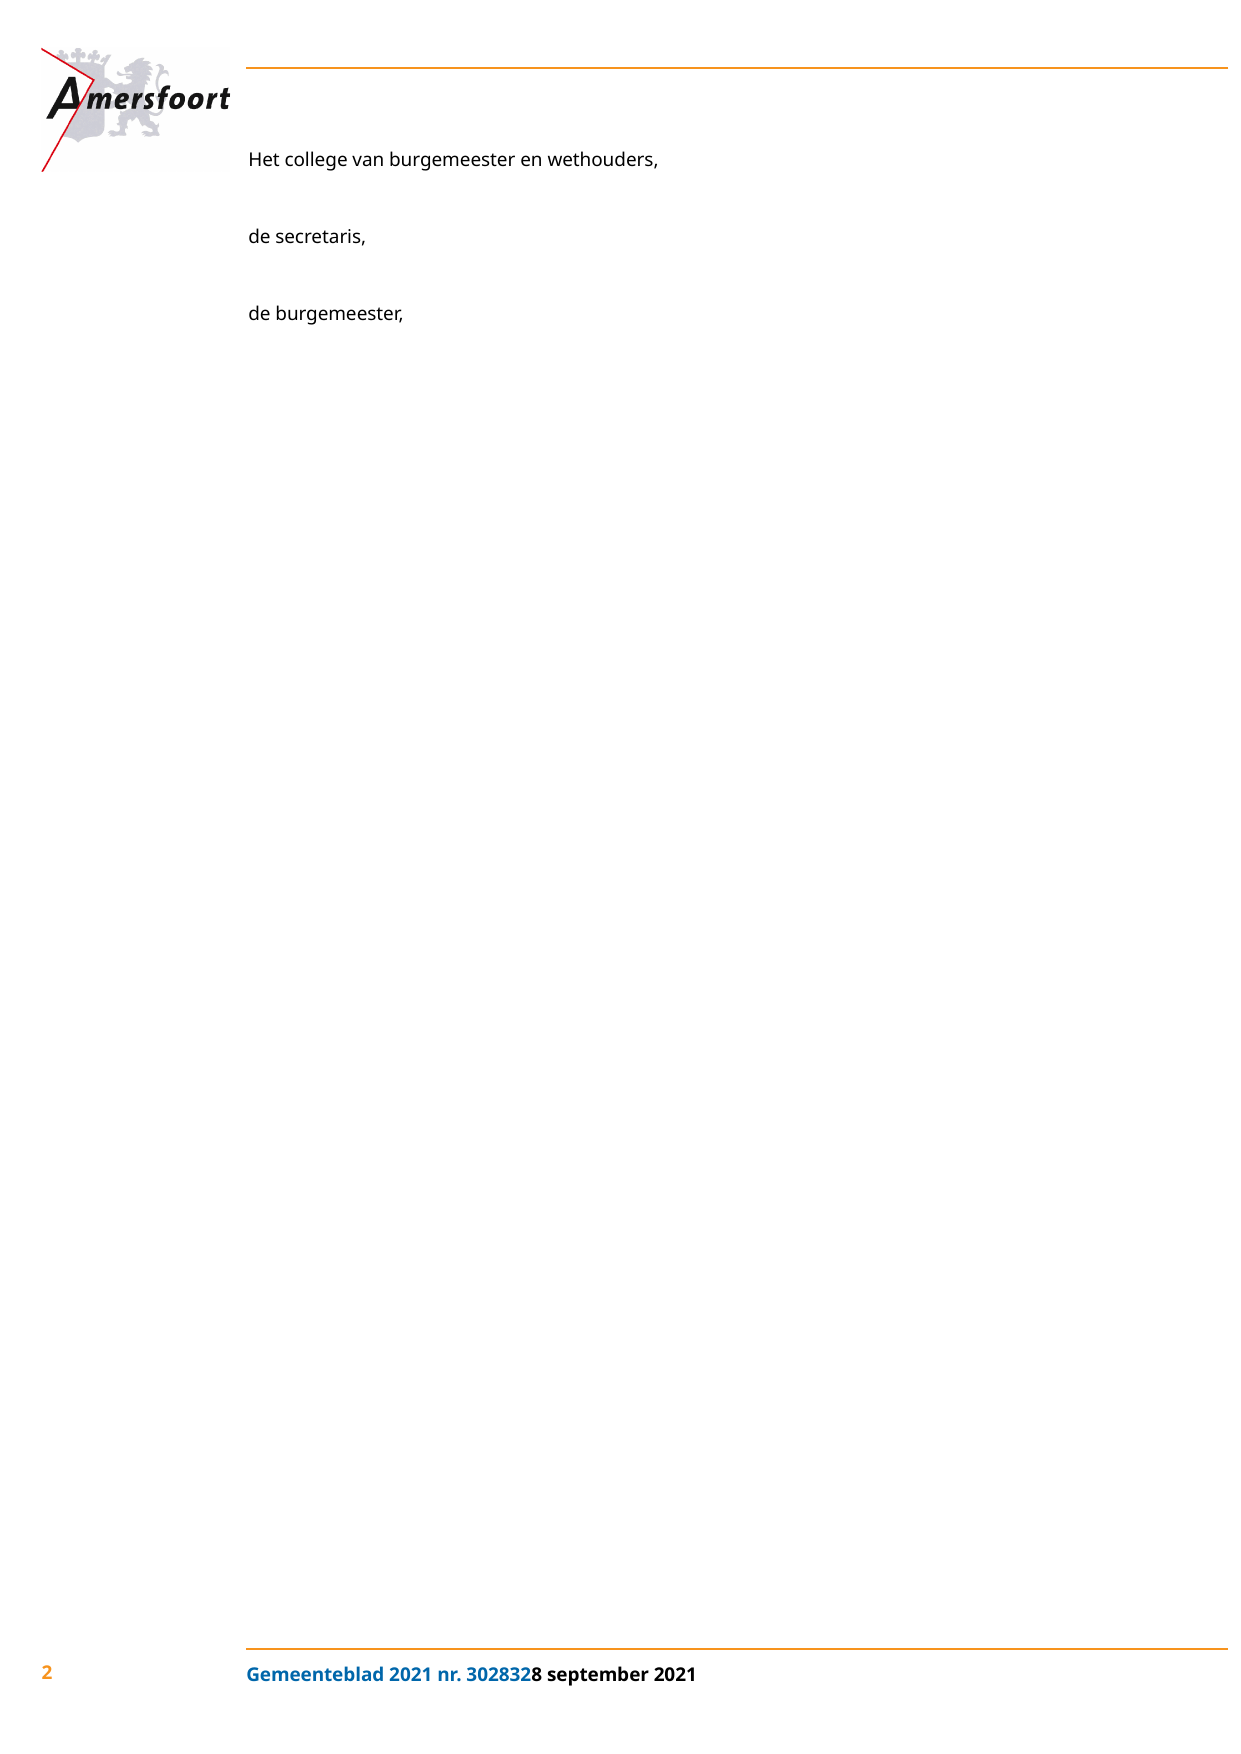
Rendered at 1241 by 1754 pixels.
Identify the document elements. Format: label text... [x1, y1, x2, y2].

picture [41, 47, 231, 172]
text de burgemeester, [248, 301, 1152, 326]
text Het college van burgemeester en wethouders, [248, 146, 1152, 172]
text de secretaris, [248, 223, 1152, 249]
